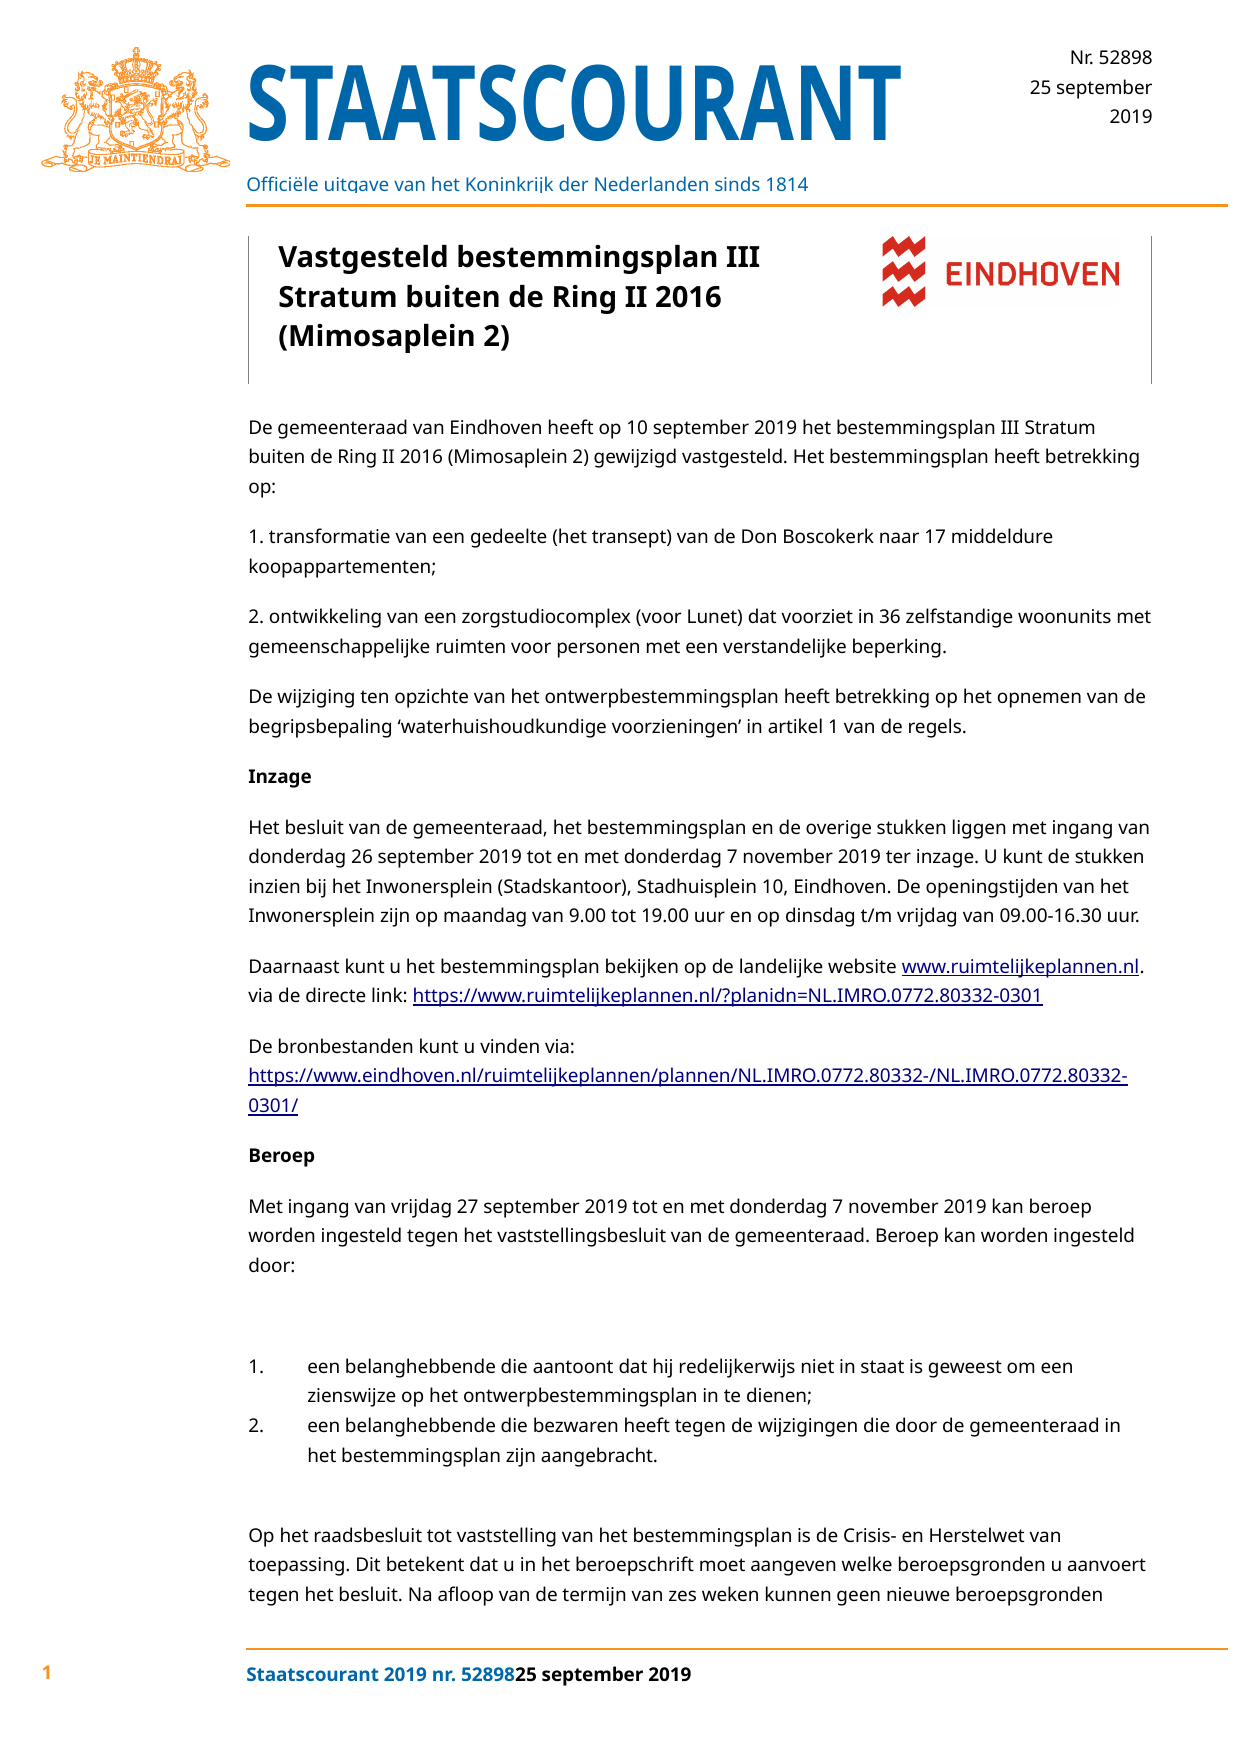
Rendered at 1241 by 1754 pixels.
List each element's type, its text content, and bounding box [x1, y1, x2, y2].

text 1. transformatie van een gedeelte (het transept) van de Don Boscokerk naar 17 middeldure koopappartementen; [248, 523, 1152, 579]
text Op het raadsbesluit tot vaststelling van het bestemmingsplan is de Crisis- en Herstelwet van toepassing. Dit betekent dat u in het beroepschrift moet aangeven welke beroepsgronden u aanvoert tegen het besluit. Na afloop van de termijn van zes weken kunnen geen nieuwe beroepsgronden [248, 1522, 1152, 1607]
text Beroep [248, 1143, 1152, 1168]
text 2. ontwikkeling van een zorgstudiocomplex (voor Lunet) dat voorziet in 36 zelfstandige woonunits met gemeenschappelijke ruimten voor personen met een verstandelijke beperking. [248, 603, 1152, 659]
text De gemeenteraad van Eindhoven heeft op 10 september 2019 het bestemmingsplan III Stratum buiten de Ring II 2016 (Mimosaplein 2) gewijzigd vastgesteld. Het bestemmingsplan heeft betrekking op: [248, 414, 1152, 499]
table_header [850, 236, 1151, 384]
text De bronbestanden kunt u vinden via: https://www.eindhoven.nl/ruimtelijkeplannen/plannen/NL.IMRO.0772.80332-/NL.IMRO.0772.80332-0301/ [248, 1033, 1152, 1118]
table_header Vastgesteld bestemmingsplan III Stratum buiten de Ring II 2016 (Mimosaplein 2) [249, 236, 850, 384]
text Het besluit van de gemeenteraad, het bestemmingsplan en de overige stukken liggen met ingang van donderdag 26 september 2019 tot en met donderdag 7 november 2019 ter inzage. U kunt de stukken inzien bij het Inwonersplein (Stadskantoor), Stadhuisplein 10, Eindhoven. De openingstijden van het Inwonersplein zijn op maandag van 9.00 tot 19.00 uur en op dinsdag t/m vrijdag van 09.00-16.30 uur. [248, 814, 1152, 928]
list een belanghebbende die aantoont dat hij redelijkerwijs niet in staat is geweest om een zienswijze op het ontwerpbestemmingsplan in te dienen; [248, 1353, 1152, 1408]
text Inzage [248, 763, 1152, 789]
picture [882, 236, 1119, 307]
list een belanghebbende die bezwaren heeft tegen de wijzigingen die door de gemeenteraad in het bestemmingsplan zijn aangebracht. [248, 1412, 1152, 1468]
text De wijziging ten opzichte van het ontwerpbestemmingsplan heeft betrekking op het opnemen van de begripsbepaling ‘waterhuishoudkundige voorzieningen’ in artikel 1 van de regels. [248, 683, 1152, 739]
text Daarnaast kunt u het bestemmingsplan bekijken op de landelijke website www.ruimtelijkeplannen.nl. via de directe link: https://www.ruimtelijkeplannen.nl/?planidn=NL.IMRO.0772.80332-0301 [248, 953, 1152, 1008]
text Met ingang van vrijdag 27 september 2019 tot en met donderdag 7 november 2019 kan beroep worden ingesteld tegen het vaststellingsbesluit van de gemeenteraad. Beroep kan worden ingesteld door: [248, 1193, 1152, 1278]
picture [41, 47, 231, 172]
